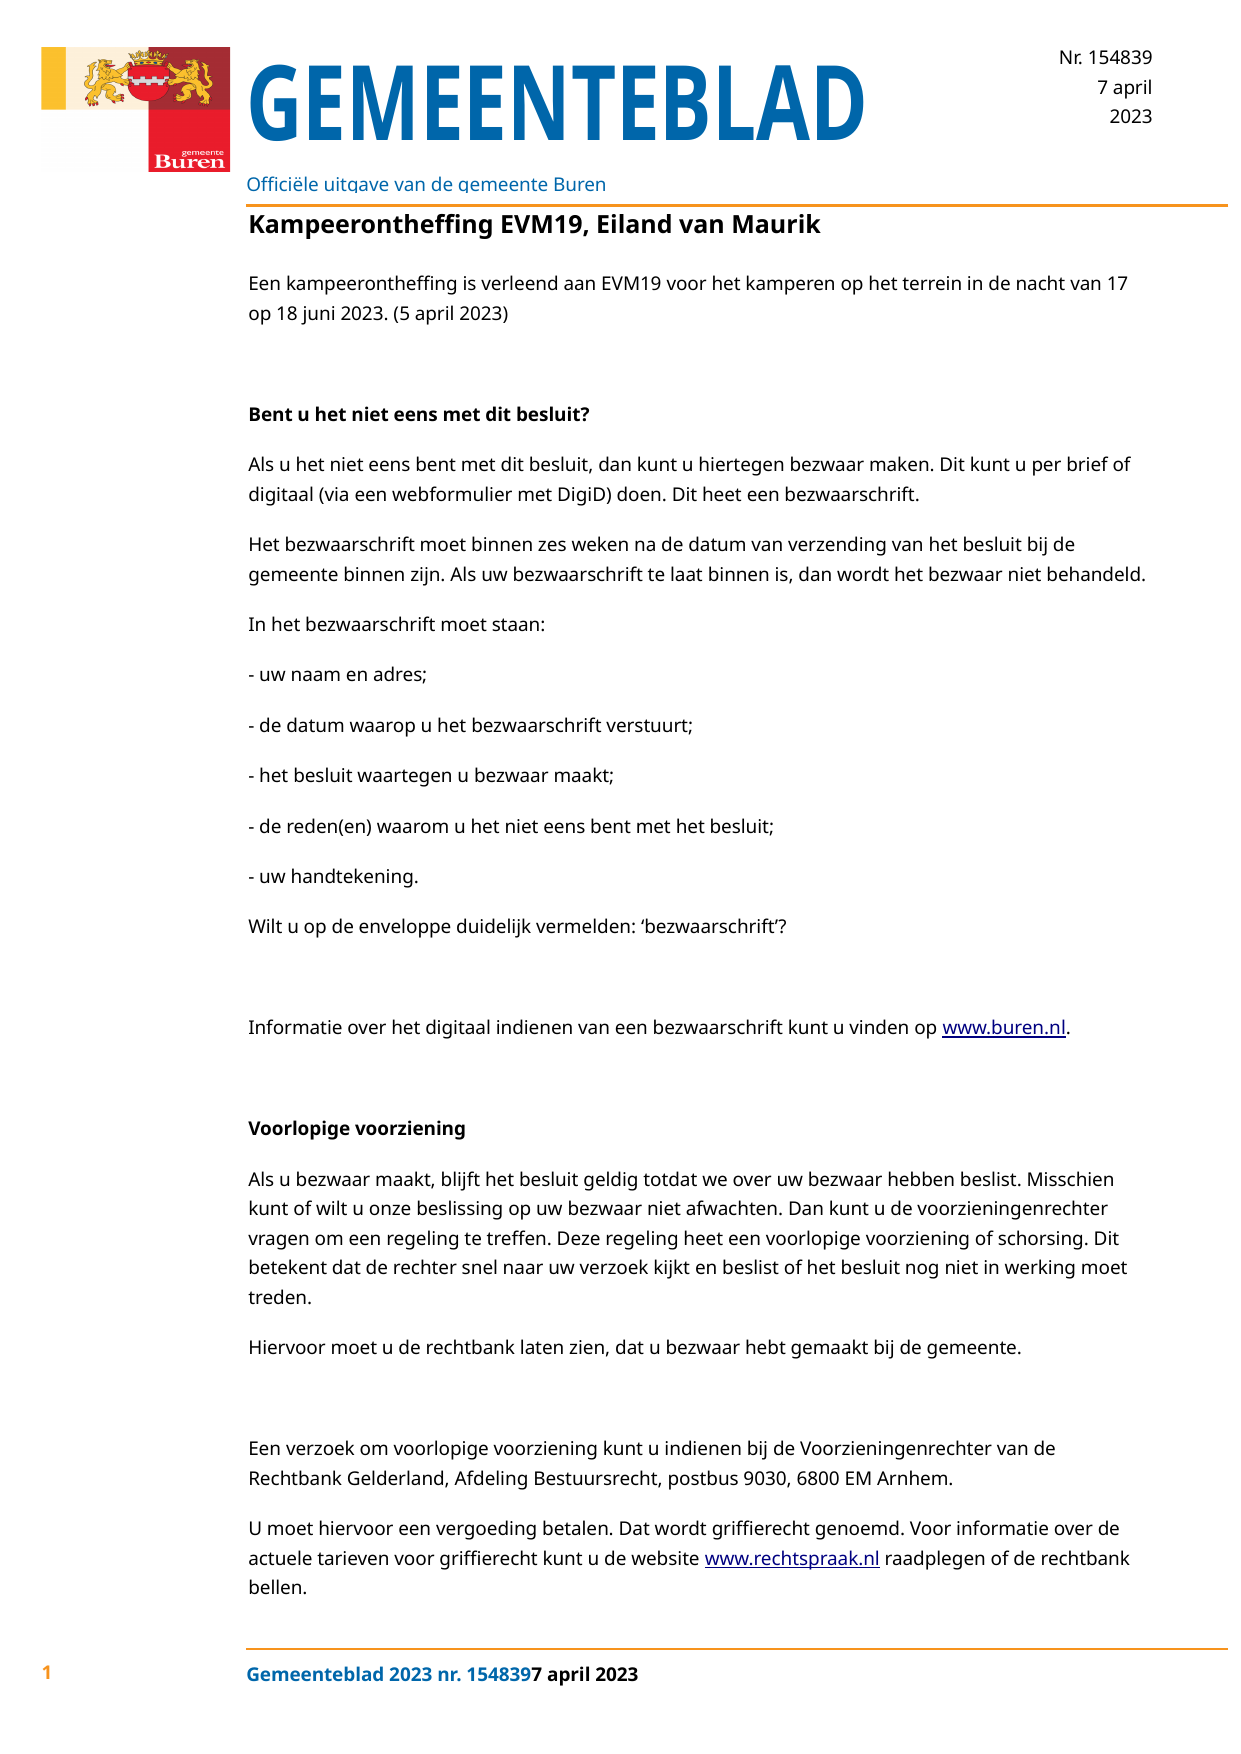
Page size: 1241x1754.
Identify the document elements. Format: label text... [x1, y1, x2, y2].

text Als u het niet eens bent met dit besluit, dan kunt u hiertegen bezwaar maken. Dit kunt u per brief of digitaal (via een webformulier met DigiD) doen. Dit heet een bezwaarschrift. [248, 451, 1152, 506]
text - de reden(en) waarom u het niet eens bent met het besluit; [248, 813, 1152, 838]
text Voorlopige voorziening [248, 1115, 1152, 1141]
text - uw naam en adres; [248, 662, 1152, 687]
picture [41, 47, 231, 172]
text Als u bezwaar maakt, blijft het besluit geldig totdat we over uw bezwaar hebben beslist. Misschien kunt of wilt u onze beslissing op uw bezwaar niet afwachten. Dan kunt u de voorzieningenrechter vragen om een regeling te treffen. Deze regeling heet een voorlopige voorziening of schorsing. Dit betekent dat de rechter snel naar uw verzoek kijkt en beslist of het besluit nog niet in werking moet treden. [248, 1166, 1152, 1310]
text In het bezwaarschrift moet staan: [248, 611, 1152, 637]
text Een kampeerontheffing is verleend aan EVM19 voor het kamperen op het terrein in de nacht van 17 op 18 juni 2023. (5 april 2023) [248, 270, 1152, 326]
text Informatie over het digitaal indienen van een bezwaarschrift kunt u vinden op www.buren.nl. [248, 1014, 1152, 1040]
text Kampeerontheffing EVM19, Eiland van Maurik [248, 207, 1152, 241]
text Het bezwaarschrift moet binnen zes weken na de datum van verzending van het besluit bij de gemeente binnen zijn. Als uw bezwaarschrift te laat binnen is, dan wordt het bezwaar niet behandeld. [248, 531, 1152, 586]
text - het besluit waartegen u bezwaar maakt; [248, 762, 1152, 788]
text Wilt u op de enveloppe duidelijk vermelden: ‘bezwaarschrift’? [248, 914, 1152, 939]
text - de datum waarop u het bezwaarschrift verstuurt; [248, 712, 1152, 738]
text Een verzoek om voorlopige voorziening kunt u indienen bij de Voorzieningenrechter van de Rechtbank Gelderland, Afdeling Bestuursrecht, postbus 9030, 6800 EM Arnhem. [248, 1435, 1152, 1491]
text U moet hiervoor een vergoeding betalen. Dat wordt griffierecht genoemd. Voor informatie over de actuele tarieven voor griffierecht kunt u de website www.rechtspraak.nl raadplegen of de rechtbank bellen. [248, 1515, 1152, 1600]
text Bent u het niet eens met dit besluit? [248, 401, 1152, 426]
text - uw handtekening. [248, 863, 1152, 889]
text Hiervoor moet u de rechtbank laten zien, dat u bezwaar hebt gemaakt bij de gemeente. [248, 1334, 1152, 1360]
